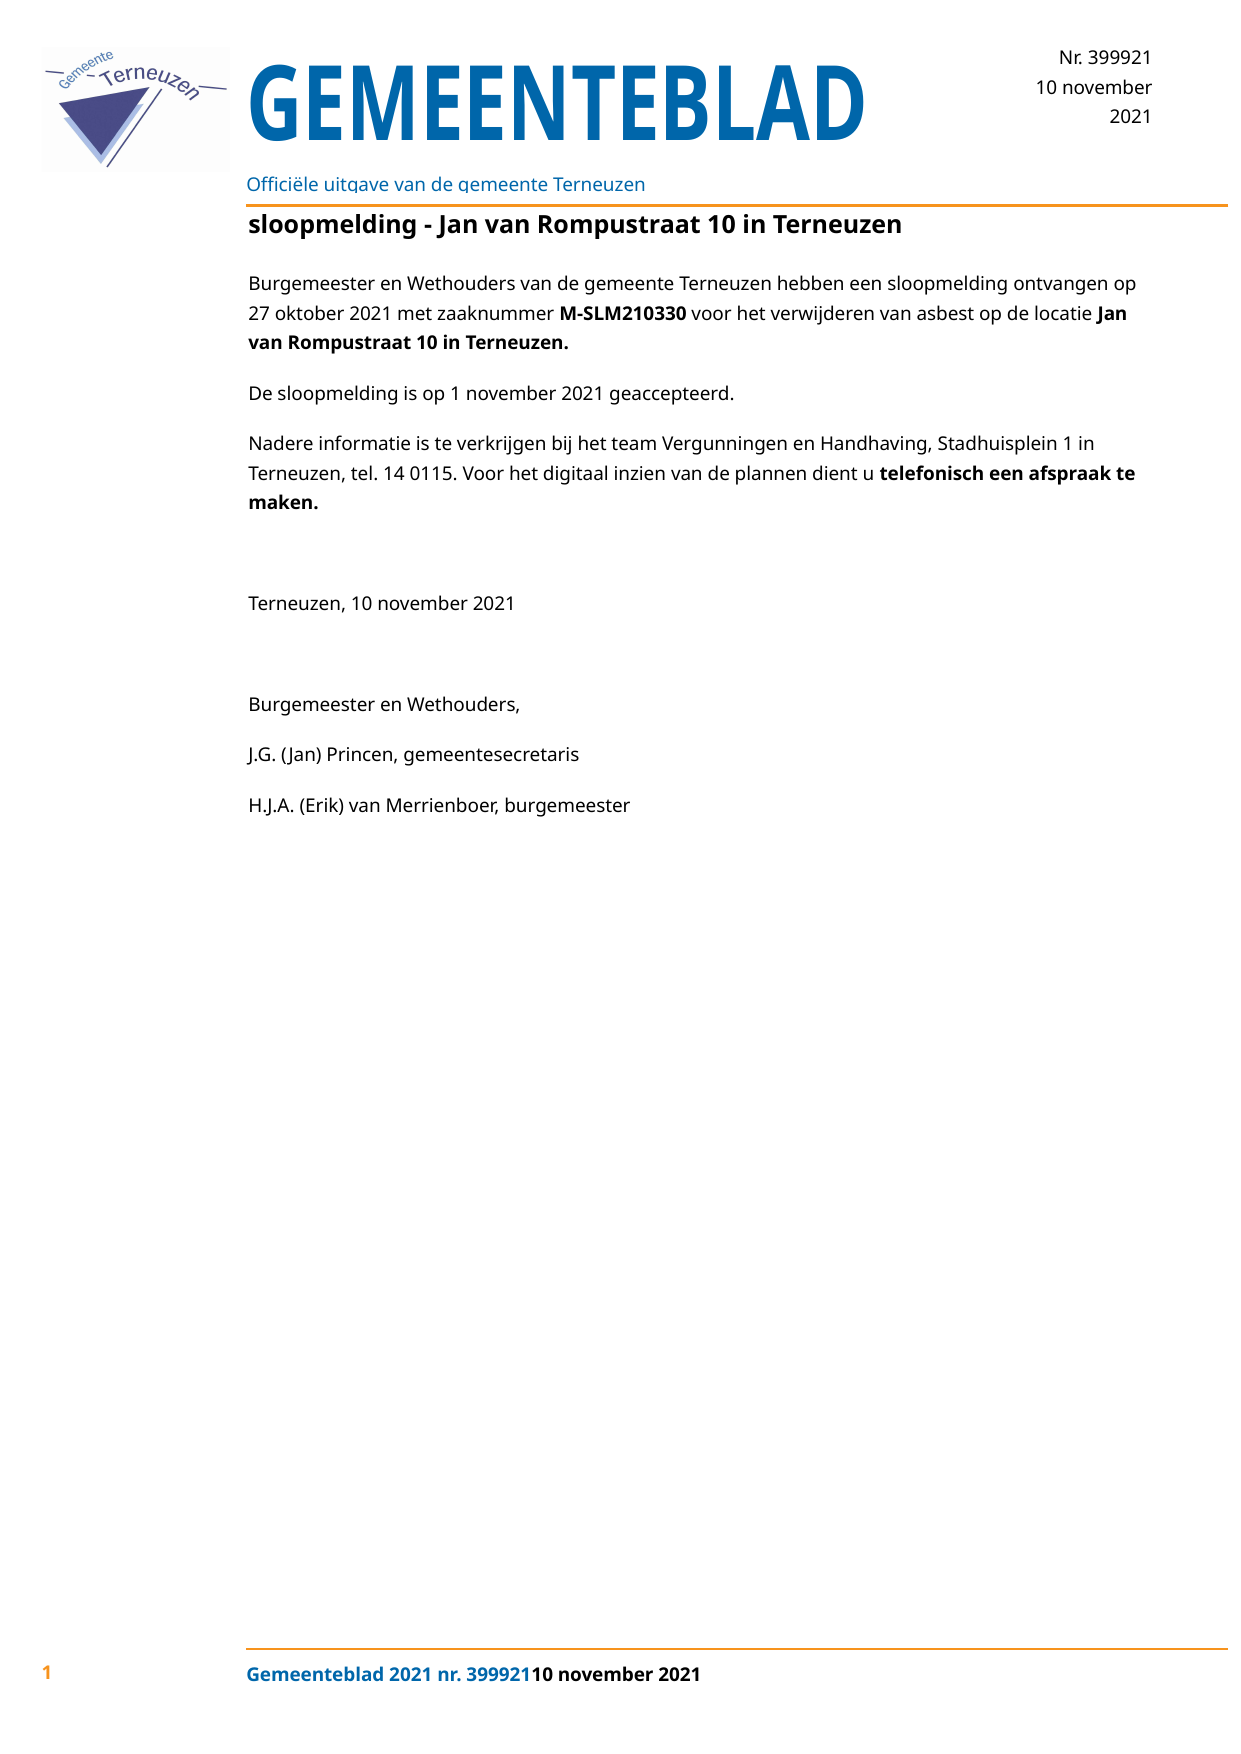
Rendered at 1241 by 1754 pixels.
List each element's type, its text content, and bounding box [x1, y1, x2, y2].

text Terneuzen, 10 november 2021 [248, 590, 1152, 616]
text H.J.A. (Erik) van Merrienboer, burgemeester [248, 792, 1152, 818]
picture [41, 47, 231, 172]
text De sloopmelding is op 1 november 2021 geaccepteerd. [248, 380, 1152, 406]
text J.G. (Jan) Princen, gemeentesecretaris [248, 742, 1152, 767]
text Burgemeester en Wethouders van de gemeente Terneuzen hebben een sloopmelding ontvangen op 27 oktober 2021 met zaaknummer M-SLM210330 voor het verwijderen van asbest op de locatie Jan van Rompustraat 10 in Terneuzen. [248, 270, 1152, 355]
text Burgemeester en Wethouders, [248, 691, 1152, 717]
text sloopmelding - Jan van Rompustraat 10 in Terneuzen [248, 207, 1152, 241]
text Nadere informatie is te verkrijgen bij het team Vergunningen en Handhaving, Stadhuisplein 1 in Terneuzen, tel. 14 0115. Voor het digitaal inzien van de plannen dient u telefonisch een afspraak te maken. [248, 430, 1152, 515]
